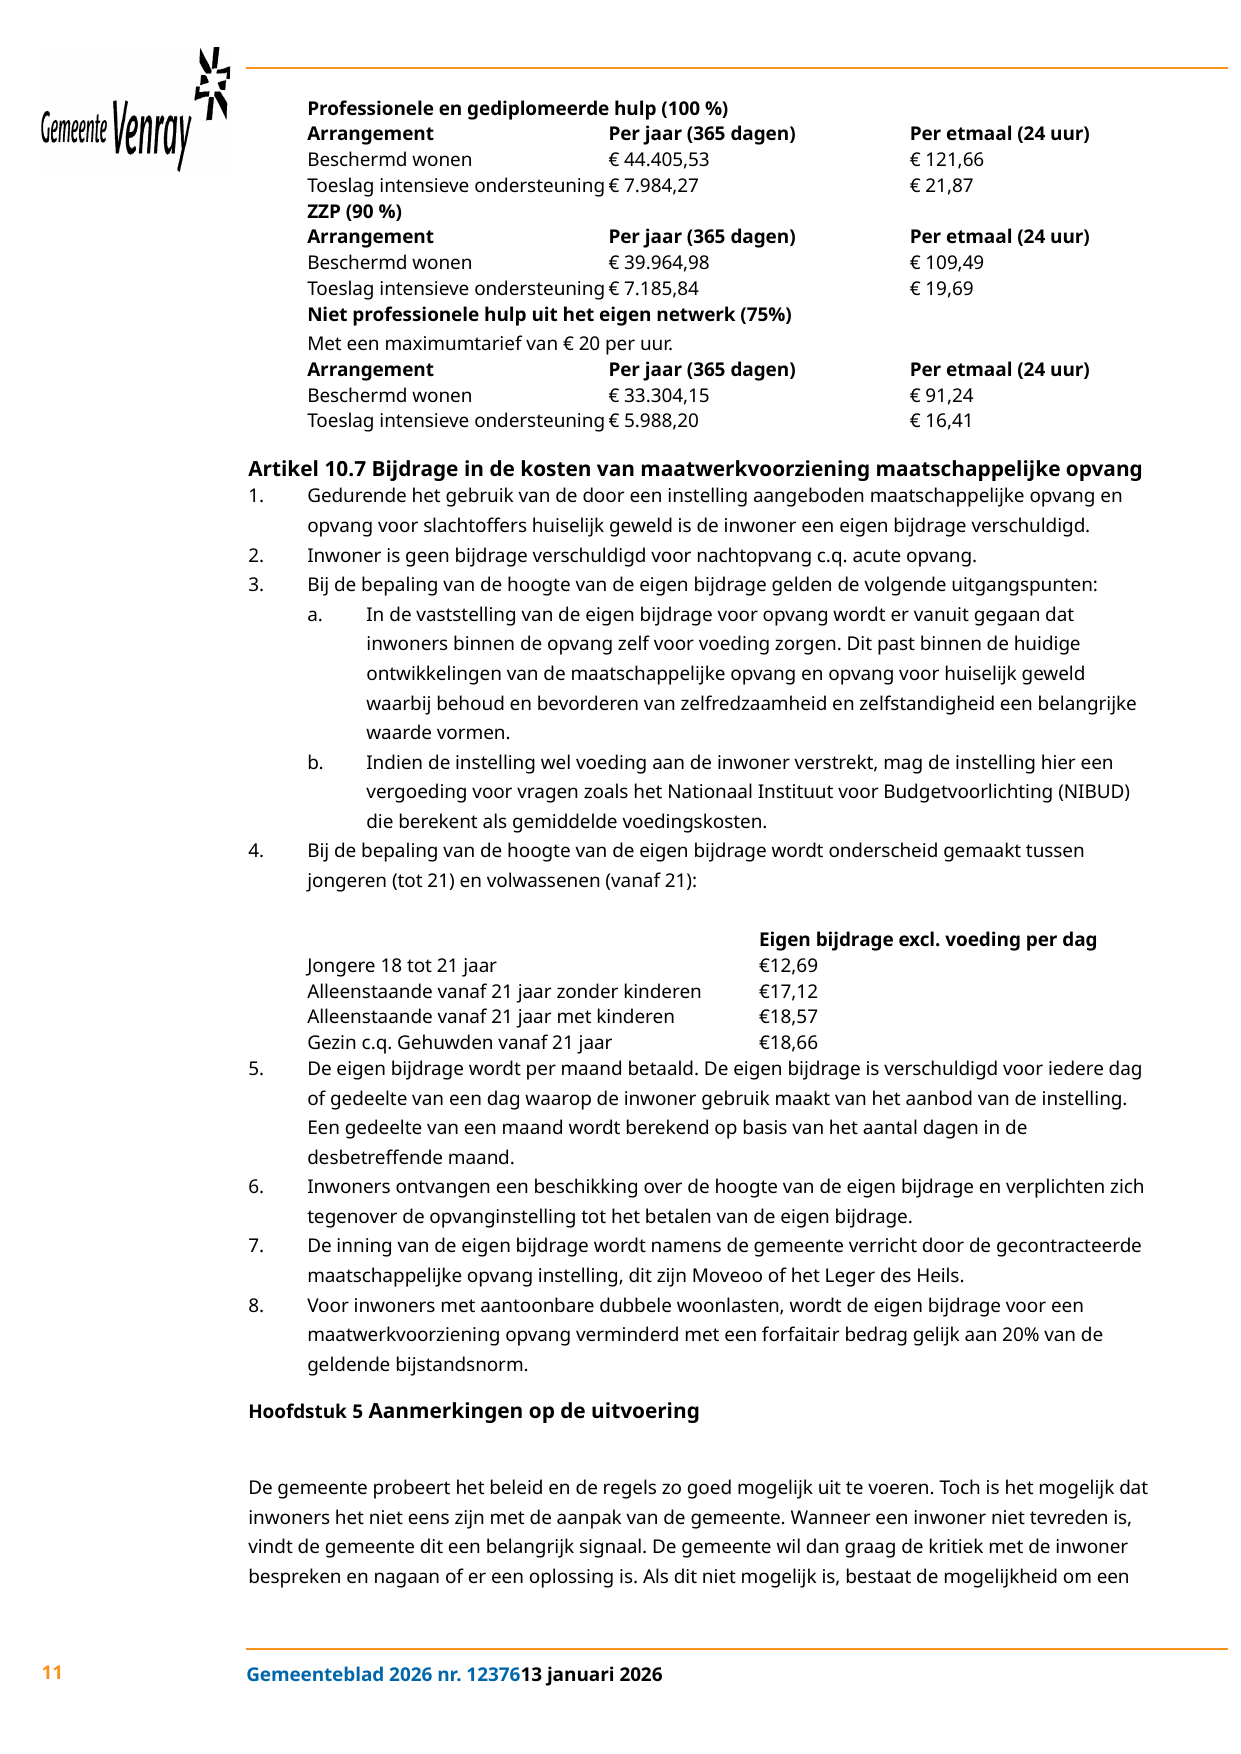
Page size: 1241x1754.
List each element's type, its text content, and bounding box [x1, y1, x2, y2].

table_cell € 33.304,15 [608, 382, 909, 407]
picture [41, 47, 231, 172]
table_cell € 21,87 [910, 172, 1211, 198]
table_cell Gezin c.q. Gehuwden vanaf 21 jaar [307, 1029, 759, 1055]
table_cell Beschermd wonen [307, 249, 608, 275]
list Bij de bepaling van de hoogte van de eigen bijdrage gelden de volgende uitgangspunten: [248, 571, 1152, 597]
table_cell € 7.185,84 [608, 275, 909, 301]
table_cell € 19,69 [910, 275, 1211, 301]
table_cell Alleenstaande vanaf 21 jaar met kinderen [307, 1004, 759, 1029]
list Voor inwoners met aantoonbare dubbele woonlasten, wordt de eigen bijdrage voor een maatwerkvoorziening opvang verminderd met een forfaitair bedrag gelijk aan 20% van de geldende bijstandsnorm. [248, 1292, 1152, 1377]
table_header Eigen bijdrage excl. voeding per dag [759, 926, 1211, 952]
table_cell €18,66 [759, 1029, 1211, 1055]
table_cell Toeslag intensieve ondersteuning [307, 275, 608, 301]
table_cell € 16,41 [910, 408, 1211, 433]
table_cell Per jaar (365 dagen) [608, 121, 909, 146]
table_header Professionele en gediplomeerde hulp (100 %) [307, 95, 1211, 121]
table_cell € 44.405,53 [608, 146, 909, 172]
table_cell Beschermd wonen [307, 146, 608, 172]
table_cell Toeslag intensieve ondersteuning [307, 408, 608, 433]
list Inwoner is geen bijdrage verschuldigd voor nachtopvang c.q. acute opvang. [248, 542, 1152, 567]
table_cell Arrangement [307, 224, 608, 249]
table_cell € 91,24 [910, 382, 1211, 407]
table_cell Niet professionele hulp uit het eigen netwerk (75%) Met een maximumtarief van € 20 per uur. [307, 301, 1211, 356]
table_header [307, 926, 759, 952]
table_cell € 121,66 [910, 146, 1211, 172]
table_cell € 109,49 [910, 249, 1211, 275]
list Gedurende het gebruik van de door een instelling aangeboden maatschappelijke opvang en opvang voor slachtoffers huiselijk geweld is de inwoner een eigen bijdrage verschuldigd. [248, 483, 1152, 538]
table_cell Toeslag intensieve ondersteuning [307, 172, 608, 198]
table_cell Arrangement [307, 121, 608, 146]
text De gemeente probeert het beleid en de regels zo goed mogelijk uit te voeren. Toch is het mogelijk dat inwoners het niet eens zijn met de aanpak van de gemeente. Wanneer een inwoner niet tevreden is, vindt de gemeente dit een belangrijk signaal. De gemeente wil dan graag de kritiek met de inwoner bespreken en nagaan of er een oplossing is. Als dit niet mogelijk is, bestaat de mogelijkheid om een [248, 1474, 1152, 1589]
text Artikel 10.7 Bijdrage in de kosten van maatwerkvoorziening maatschappelijke opvang [248, 454, 1152, 483]
table_cell Per etmaal (24 uur) [910, 356, 1211, 382]
table_cell Per jaar (365 dagen) [608, 356, 909, 382]
list Indien de instelling wel voeding aan de inwoner verstrekt, mag de instelling hier een vergoeding voor vragen zoals het Nationaal Instituut voor Budgetvoorlichting (NIBUD) die berekent als gemiddelde voedingskosten. [307, 749, 1152, 834]
table_cell Per etmaal (24 uur) [910, 224, 1211, 249]
list Bij de bepaling van de hoogte van de eigen bijdrage wordt onderscheid gemaakt tussen jongeren (tot 21) en volwassenen (vanaf 21): [248, 838, 1152, 893]
table_cell € 5.988,20 [608, 408, 909, 433]
table_cell Per jaar (365 dagen) [608, 224, 909, 249]
table_cell Jongere 18 tot 21 jaar [307, 952, 759, 978]
text Hoofdstuk 5 Aanmerkingen op de uitvoering [248, 1397, 1152, 1425]
table_cell Per etmaal (24 uur) [910, 121, 1211, 146]
list In de vaststelling van de eigen bijdrage voor opvang wordt er vanuit gegaan dat inwoners binnen de opvang zelf voor voeding zorgen. Dit past binnen de huidige ontwikkelingen van de maatschappelijke opvang en opvang voor huiselijk geweld waarbij behoud en bevorderen van zelfredzaamheid en zelfstandigheid een belangrijke waarde vormen. [307, 601, 1152, 745]
table_cell Alleenstaande vanaf 21 jaar zonder kinderen [307, 978, 759, 1004]
table_cell €12,69 [759, 952, 1211, 978]
table_cell Beschermd wonen [307, 382, 608, 407]
list De inning van de eigen bijdrage wordt namens de gemeente verricht door de gecontracteerde maatschappelijke opvang instelling, dit zijn Moveoo of het Leger des Heils. [248, 1233, 1152, 1288]
list De eigen bijdrage wordt per maand betaald. De eigen bijdrage is verschuldigd voor iedere dag of gedeelte van een dag waarop de inwoner gebruik maakt van het aanbod van de instelling. Een gedeelte van een maand wordt berekend op basis van het aantal dagen in de desbetreffende maand. [248, 1055, 1152, 1170]
list Inwoners ontvangen een beschikking over de hoogte van de eigen bijdrage en verplichten zich tegenover de opvanginstelling tot het betalen van de eigen bijdrage. [248, 1173, 1152, 1229]
table_cell € 39.964,98 [608, 249, 909, 275]
table_cell ZZP (90 %) [307, 198, 1211, 223]
table_cell Arrangement [307, 356, 608, 382]
table_cell €18,57 [759, 1004, 1211, 1029]
table_cell € 7.984,27 [608, 172, 909, 198]
table_cell €17,12 [759, 978, 1211, 1004]
